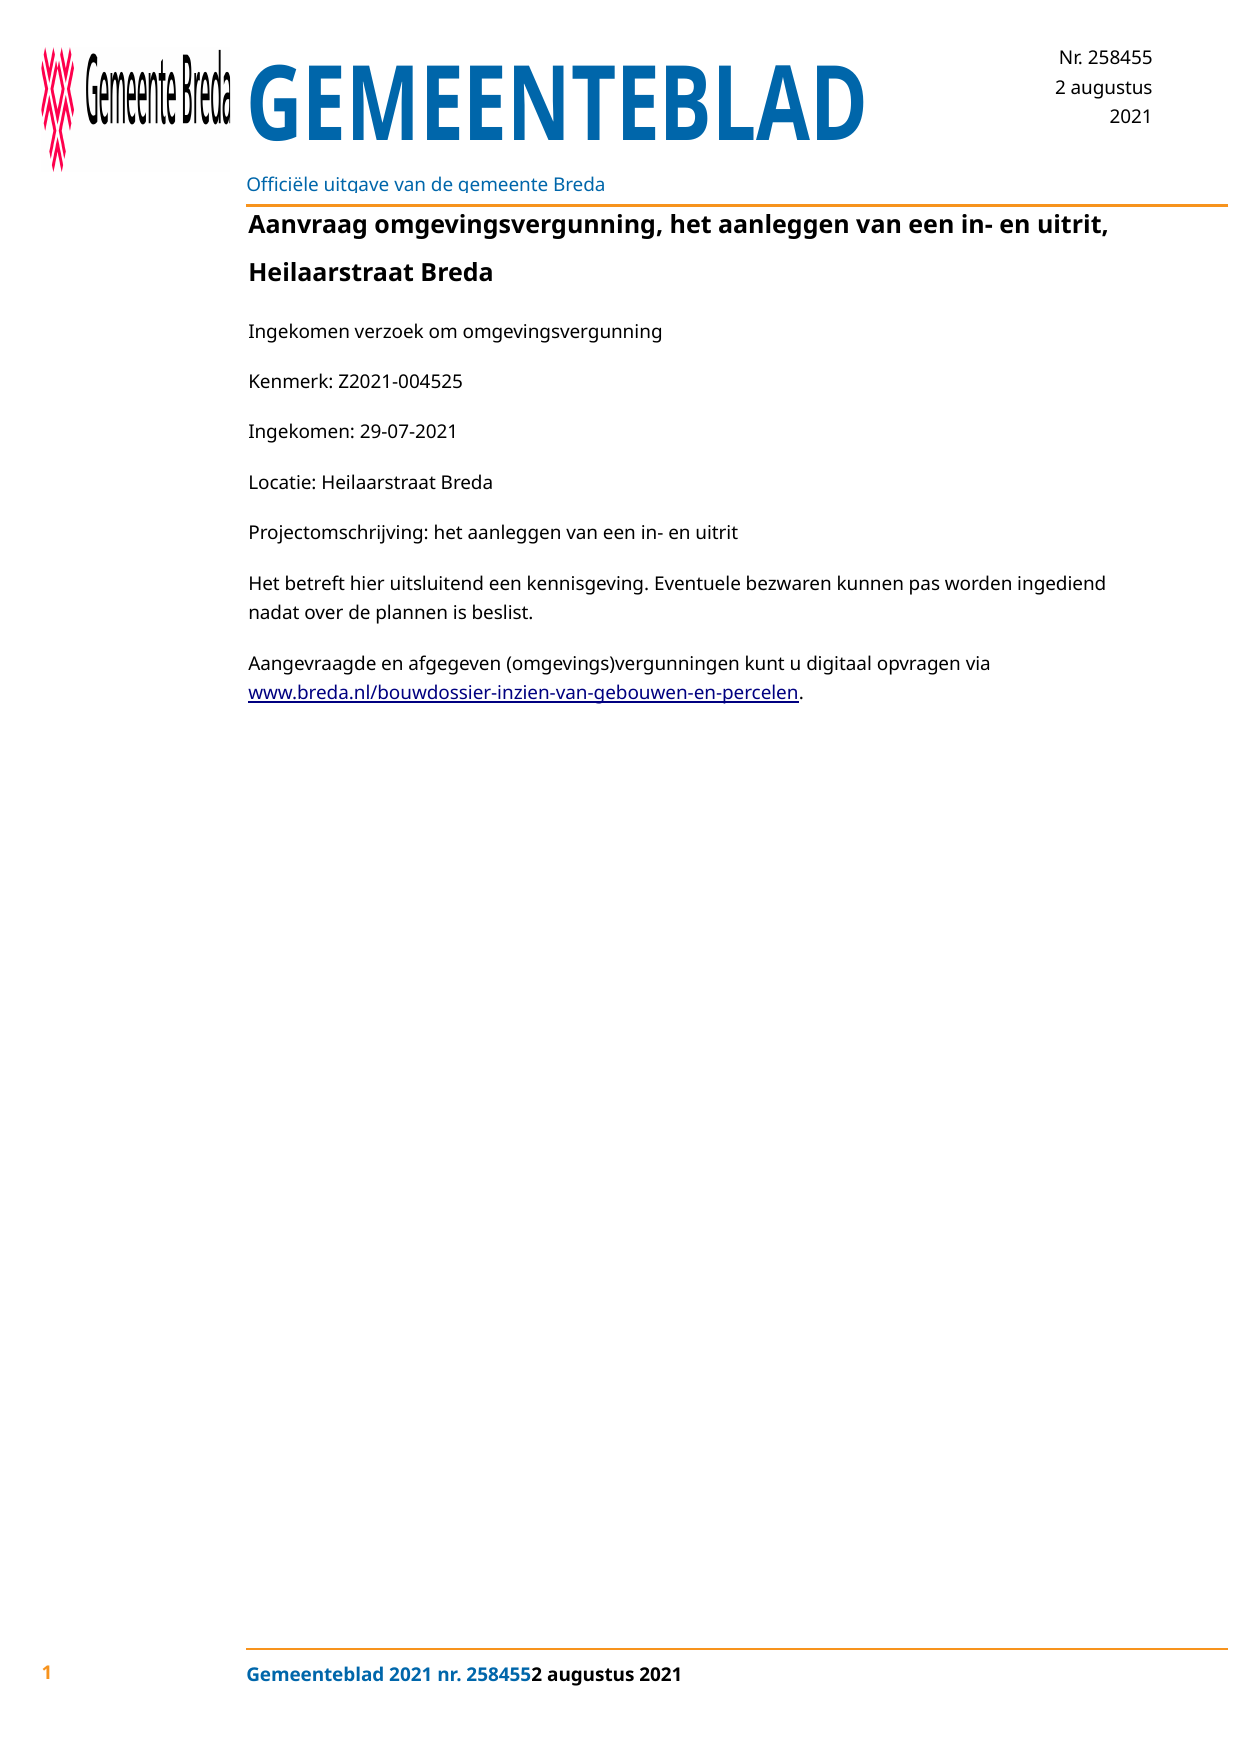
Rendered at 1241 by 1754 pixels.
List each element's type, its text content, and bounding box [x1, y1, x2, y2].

text Ingekomen verzoek om omgevingsvergunning [248, 318, 1152, 344]
text Ingekomen: 29-07-2021 [248, 419, 1152, 444]
text Aanvraag omgevingsvergunning, het aanleggen van een in- en uitrit, Heilaarstraat Breda [248, 207, 1152, 288]
text Het betreft hier uitsluitend een kennisgeving. Eventuele bezwaren kunnen pas worden ingediend nadat over de plannen is beslist. [248, 570, 1152, 625]
text Kenmerk: Z2021-004525 [248, 368, 1152, 394]
text Locatie: Heilaarstraat Breda [248, 469, 1152, 495]
text Aangevraagde en afgegeven (omgevings)vergunningen kunt u digitaal opvragen via www.breda.nl/bouwdossier-inzien-van-gebouwen-en-percelen. [248, 650, 1152, 705]
text Projectomschrijving: het aanleggen van een in- en uitrit [248, 519, 1152, 545]
picture [41, 47, 231, 172]
